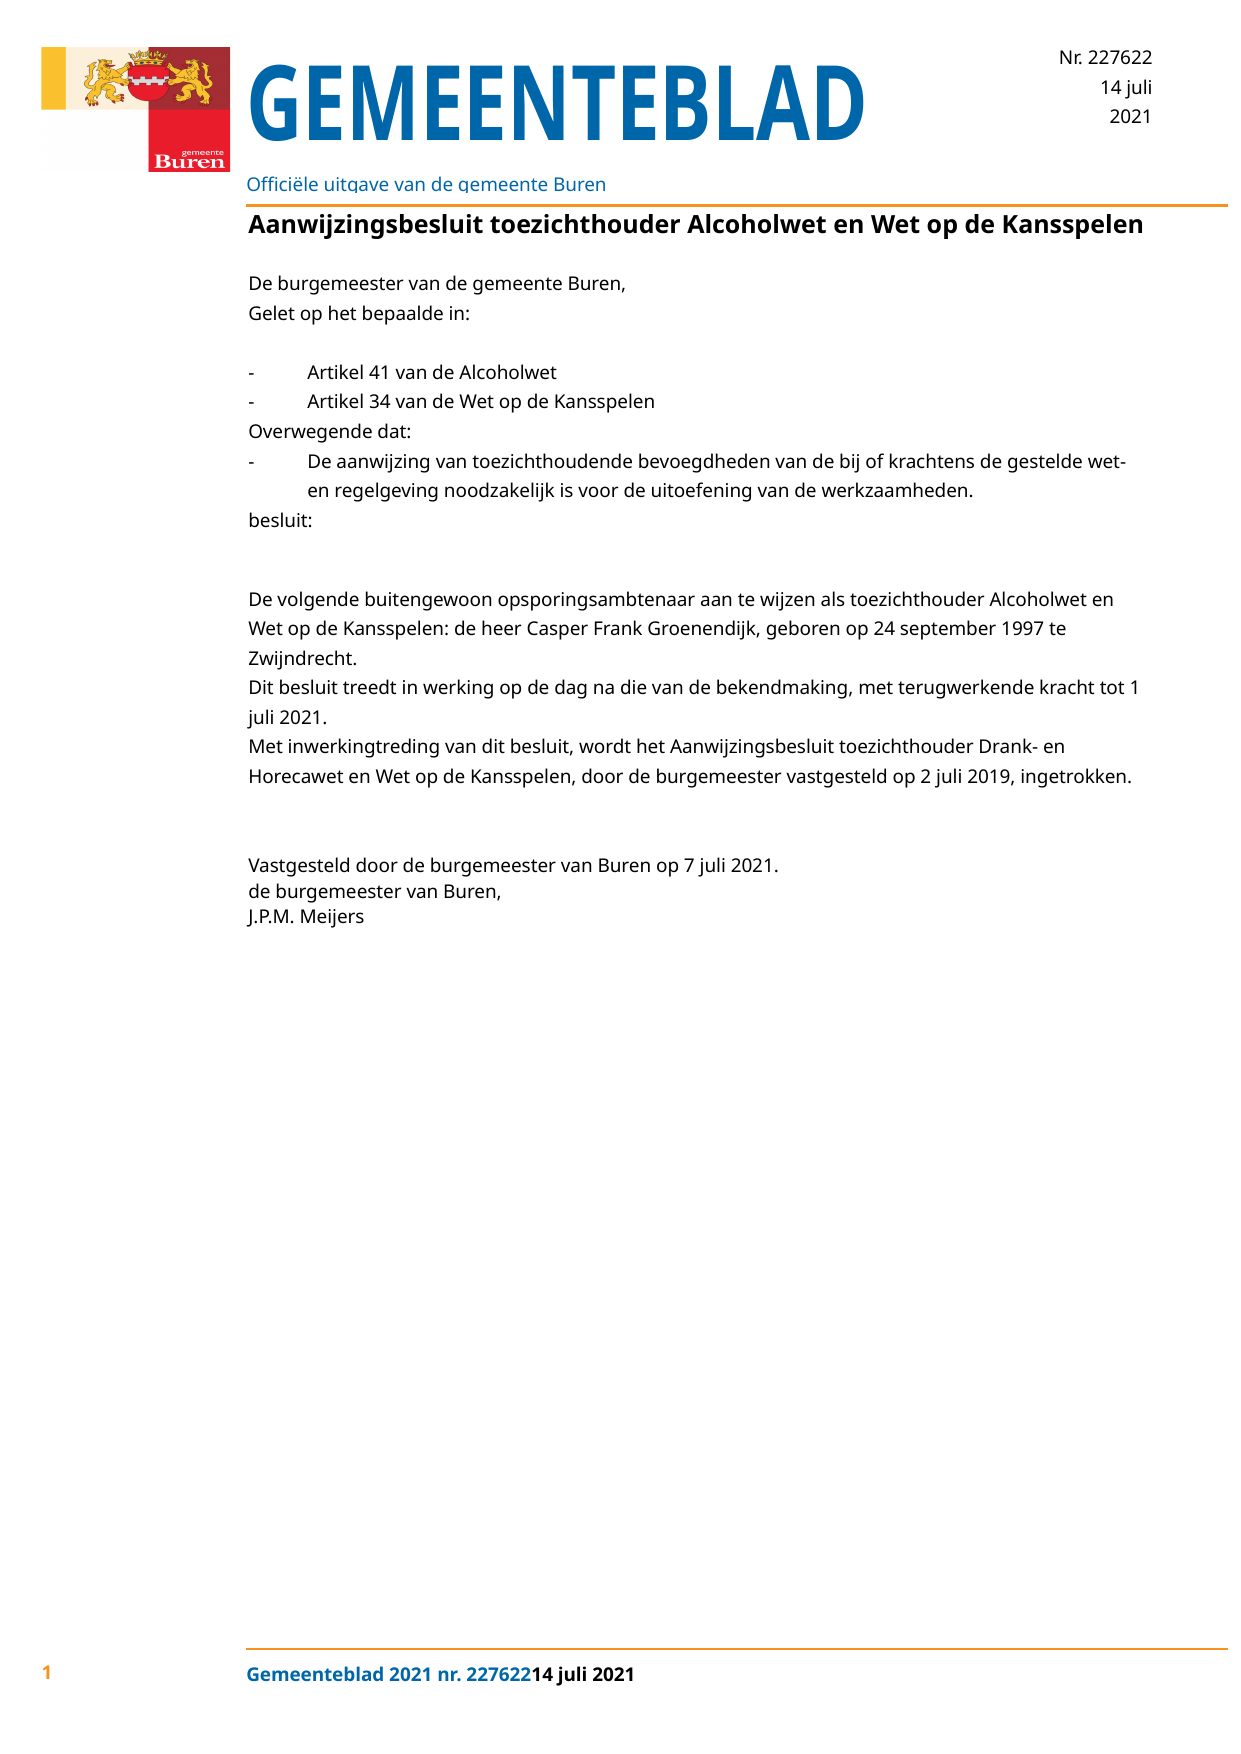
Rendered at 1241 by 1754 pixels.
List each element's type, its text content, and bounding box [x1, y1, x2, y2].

picture [41, 47, 231, 172]
text Met inwerkingtreding van dit besluit, wordt het Aanwijzingsbesluit toezichthouder Drank- en Horecawet en Wet op de Kansspelen, door de burgemeester vastgesteld op 2 juli 2019, ingetrokken. [248, 734, 1152, 789]
list De aanwijzing van toezichthoudende bevoegdheden van de bij of krachtens de gestelde wet- en regelgeving noodzakelijk is voor de uitoefening van de werkzaamheden. [248, 448, 1152, 503]
text De volgende buitengewoon opsporingsambtenaar aan te wijzen als toezichthouder Alcoholwet en Wet op de Kansspelen: de heer Casper Frank Groenendijk, geboren op 24 september 1997 te Zwijndrecht. [248, 586, 1152, 671]
text besluit: [248, 507, 1152, 533]
text Vastgesteld door de burgemeester van Buren op 7 juli 2021. [248, 852, 1152, 878]
text Gelet op het bepaalde in: [248, 300, 1152, 326]
text Dit besluit treedt in werking op de dag na die van de bekendmaking, met terugwerkende kracht tot 1 juli 2021. [248, 674, 1152, 730]
text De burgemeester van de gemeente Buren, [248, 270, 1152, 296]
text Aanwijzingsbesluit toezichthouder Alcoholwet en Wet op de Kansspelen [248, 207, 1152, 241]
text Overwegende dat: [248, 418, 1152, 444]
list Artikel 41 van de Alcoholwet [248, 359, 1152, 385]
list Artikel 34 van de Wet op de Kansspelen [248, 389, 1152, 414]
text J.P.M. Meijers [248, 903, 1152, 929]
text de burgemeester van Buren, [248, 878, 1152, 903]
